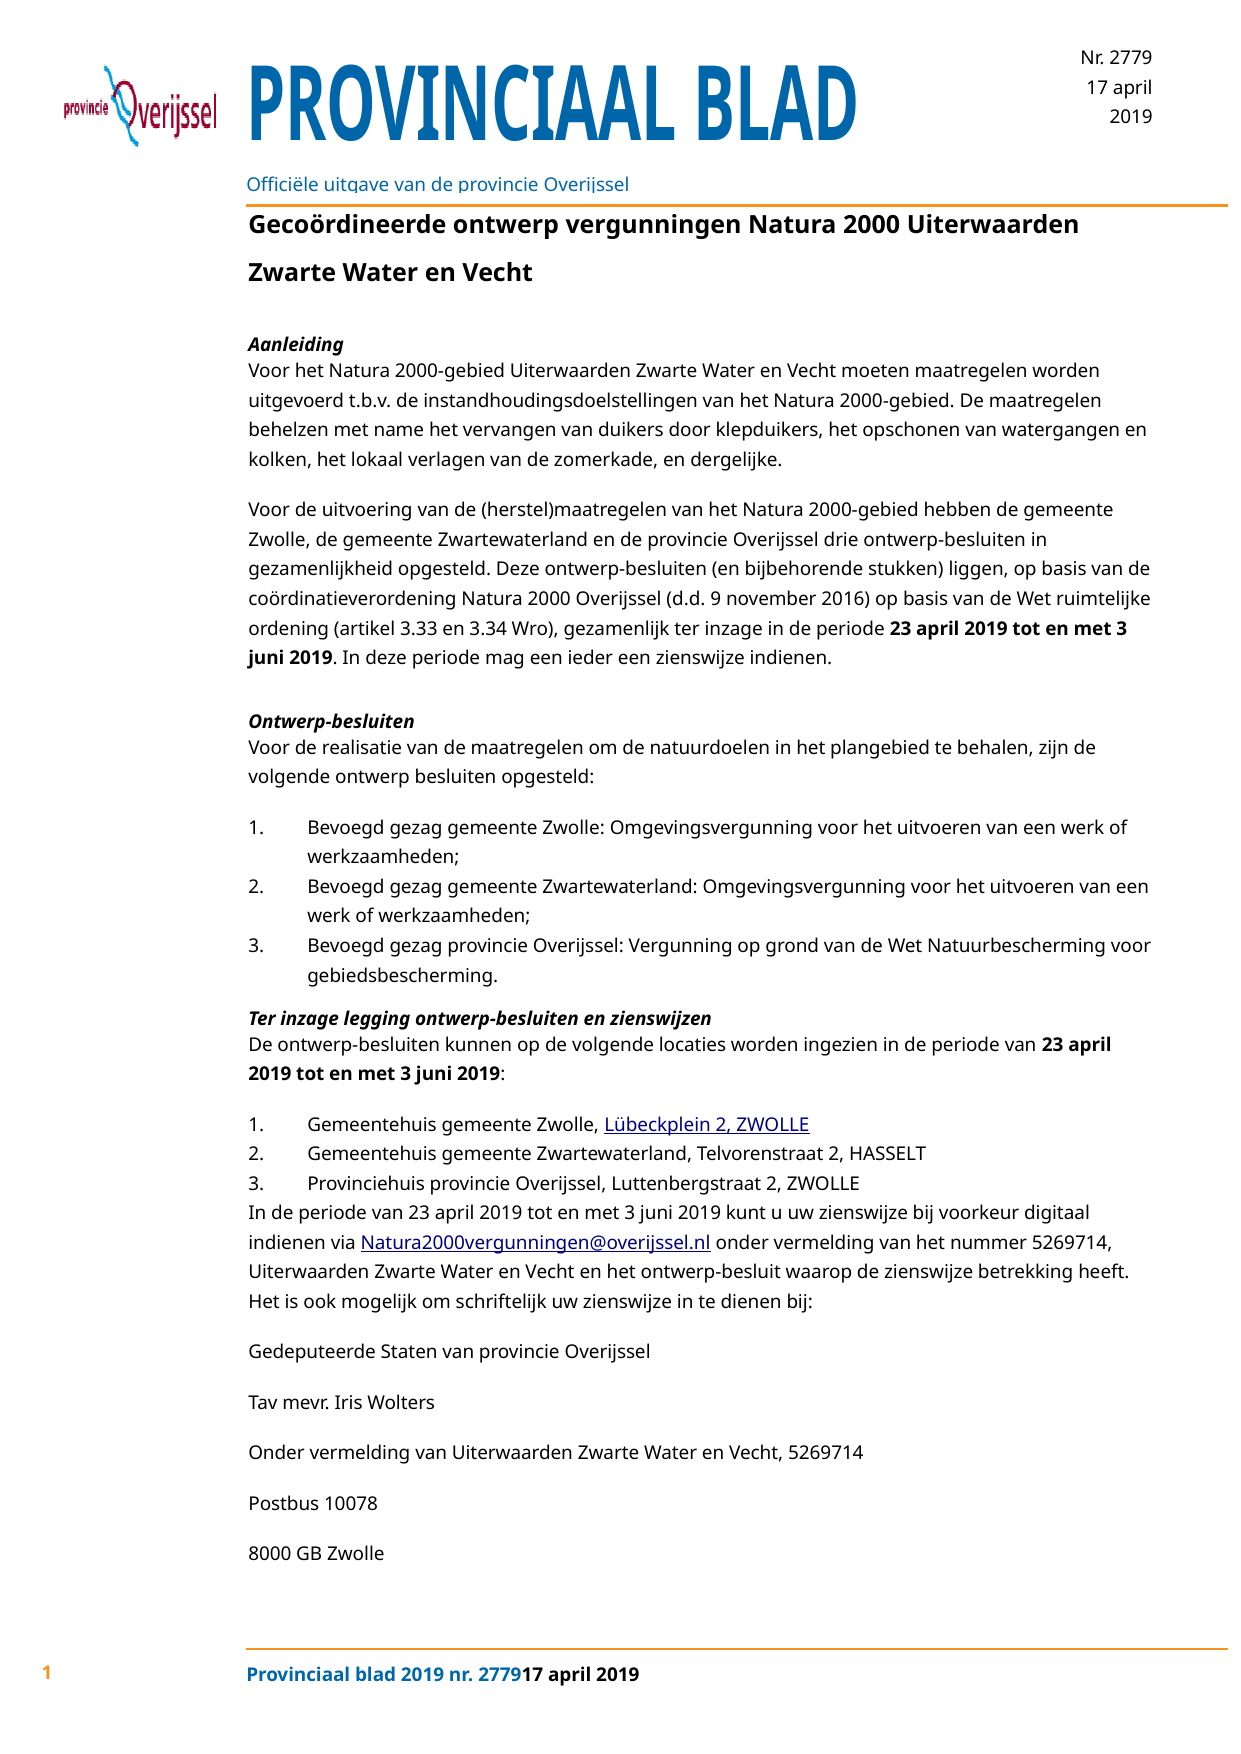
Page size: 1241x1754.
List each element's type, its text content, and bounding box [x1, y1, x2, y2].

text Voor de uitvoering van de (herstel)maatregelen van het Natura 2000-gebied hebben de gemeente Zwolle, de gemeente Zwartewaterland en de provincie Overijssel drie ontwerp-besluiten in gezamenlijkheid opgesteld. Deze ontwerp-besluiten (en bijbehorende stukken) liggen, op basis van de coördinatieverordening Natura 2000 Overijssel (d.d. 9 november 2016) op basis van de Wet ruimtelijke ordening (artikel 3.33 en 3.34 Wro), gezamenlijk ter inzage in de periode 23 april 2019 tot en met 3 juni 2019. In deze periode mag een ieder een zienswijze indienen. [248, 496, 1152, 670]
text Aanleiding [248, 331, 1152, 357]
text Onder vermelding van Uiterwaarden Zwarte Water en Vecht, 5269714 [248, 1439, 1152, 1465]
text Gecoördineerde ontwerp vergunningen Natura 2000 Uiterwaarden Zwarte Water en Vecht [248, 207, 1152, 288]
list Provinciehuis provincie Overijssel, Luttenbergstraat 2, ZWOLLE [248, 1170, 1152, 1196]
text Ontwerp-besluiten [248, 708, 1152, 734]
picture [41, 47, 231, 172]
list Bevoegd gezag provincie Overijssel: Vergunning op grond van de Wet Natuurbescherming voor gebiedsbescherming. [248, 932, 1152, 988]
text De ontwerp-besluiten kunnen op de volgende locaties worden ingezien in de periode van 23 april 2019 tot en met 3 juni 2019: [248, 1031, 1152, 1086]
text Tav mevr. Iris Wolters [248, 1389, 1152, 1415]
text Voor het Natura 2000-gebied Uiterwaarden Zwarte Water en Vecht moeten maatregelen worden uitgevoerd t.b.v. de instandhoudingsdoelstellingen van het Natura 2000-gebied. De maatregelen behelzen met name het vervangen van duikers door klepduikers, het opschonen van watergangen en kolken, het lokaal verlagen van de zomerkade, en dergelijke. [248, 357, 1152, 472]
text Postbus 10078 [248, 1490, 1152, 1516]
text Gedeputeerde Staten van provincie Overijssel [248, 1339, 1152, 1364]
text In de periode van 23 april 2019 tot en met 3 juni 2019 kunt u uw zienswijze bij voorkeur digitaal indienen via Natura2000vergunningen@overijssel.nl onder vermelding van het nummer 5269714, Uiterwaarden Zwarte Water en Vecht en het ontwerp-besluit waarop de zienswijze betrekking heeft. Het is ook mogelijk om schriftelijk uw zienswijze in te dienen bij: [248, 1199, 1152, 1314]
list Bevoegd gezag gemeente Zwolle: Omgevingsvergunning voor het uitvoeren van een werk of werkzaamheden; [248, 814, 1152, 869]
list Gemeentehuis gemeente Zwolle, Lübeckplein 2, ZWOLLE [248, 1111, 1152, 1136]
text 8000 GB Zwolle [248, 1540, 1152, 1566]
text Voor de realisatie van de maatregelen om de natuurdoelen in het plangebied te behalen, zijn de volgende ontwerp besluiten opgesteld: [248, 734, 1152, 789]
text Ter inzage legging ontwerp-besluiten en zienswijzen [248, 1005, 1152, 1031]
list Gemeentehuis gemeente Zwartewaterland, Telvorenstraat 2, HASSELT [248, 1140, 1152, 1166]
list Bevoegd gezag gemeente Zwartewaterland: Omgevingsvergunning voor het uitvoeren van een werk of werkzaamheden; [248, 873, 1152, 928]
